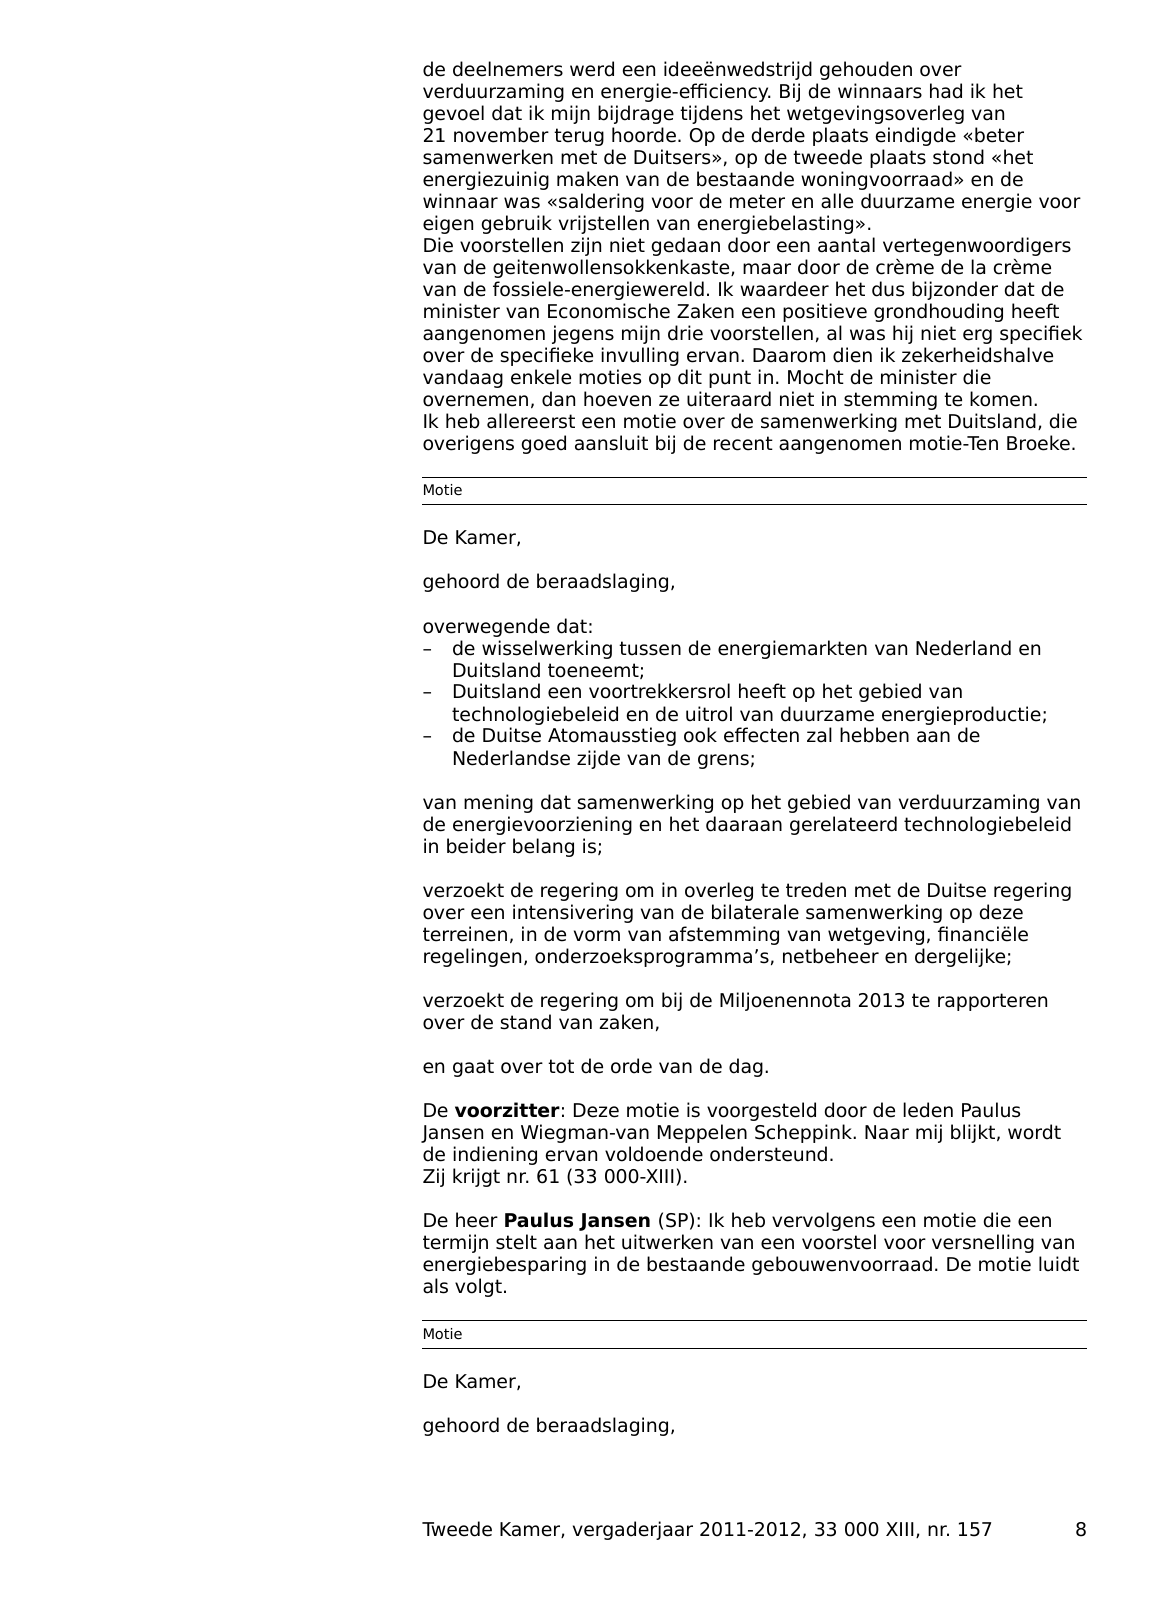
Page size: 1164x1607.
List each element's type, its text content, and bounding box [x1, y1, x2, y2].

text – de Duitse Atomausstieg ook effecten zal hebben aan de Nederlandse zijde van de grens; [422, 725, 1087, 769]
text en gaat over tot de orde van de dag. [422, 1056, 1087, 1078]
text verzoekt de regering om bij de Miljoenennota 2013 te rapporteren over de stand van zaken, [422, 990, 1087, 1034]
table_header Motie [422, 478, 1087, 504]
text verzoekt de regering om in overleg te treden met de Duitse regering over een intensivering van de bilaterale samenwerking op deze terreinen, in de vorm van afstemming van wetgeving, financiële regelingen, onderzoeksprogramma’s, netbeheer en dergelijke; [422, 880, 1087, 968]
text Die voorstellen zijn niet gedaan door een aantal vertegenwoordigers van de geitenwollensokkenkaste, maar door de crème de la crème van de fossiele-energiewereld. Ik waardeer het dus bijzonder dat de minister van Economische Zaken een positieve grondhouding heeft aangenomen jegens mijn drie voorstellen, al was hij niet erg specifiek over de specifieke invulling ervan. Daarom dien ik zekerheidshalve vandaag enkele moties op dit punt in. Mocht de minister die overnemen, dan hoeven ze uiteraard niet in stemming te komen. [422, 235, 1087, 411]
text De heer Paulus Jansen (SP): Ik heb vervolgens een motie die een termijn stelt aan het uitwerken van een voorstel voor versnelling van energiebesparing in de bestaande gebouwenvoorraad. De motie luidt als volgt. [422, 1210, 1087, 1298]
text gehoord de beraadslaging, [422, 1415, 1087, 1437]
text Ik heb allereerst een motie over de samenwerking met Duitsland, die overigens goed aansluit bij de recent aangenomen motie-Ten Broeke. [422, 411, 1087, 455]
text – Duitsland een voortrekkersrol heeft op het gebied van technologiebeleid en de uitrol van duurzame energieproductie; [422, 681, 1087, 725]
text De voorzitter: Deze motie is voorgesteld door de leden Paulus Jansen en Wiegman-van Meppelen Scheppink. Naar mij blijkt, wordt de indiening ervan voldoende ondersteund. [422, 1100, 1087, 1166]
text de deelnemers werd een ideeënwedstrijd gehouden over verduurzaming en energie-efficiency. Bij de winnaars had ik het gevoel dat ik mijn bijdrage tijdens het wetgevingsoverleg van 21 november terug hoorde. Op de derde plaats eindigde «beter samenwerken met de Duitsers», op de tweede plaats stond «het energiezuinig maken van de bestaande woningvoorraad» en de winnaar was «saldering voor de meter en alle duurzame energie voor eigen gebruik vrijstellen van energiebelasting». [422, 59, 1087, 235]
text overwegende dat: [422, 616, 1087, 637]
text gehoord de beraadslaging, [422, 571, 1087, 593]
text van mening dat samenwerking op het gebied van verduurzaming van de energievoorziening en het daaraan gerelateerd technologiebeleid in beider belang is; [422, 792, 1087, 857]
text De Kamer, [422, 527, 1087, 549]
text Zij krijgt nr. 61 (33 000-XIII). [422, 1166, 1087, 1188]
text – de wisselwerking tussen de energiemarkten van Nederland en Duitsland toeneemt; [422, 637, 1087, 681]
text De Kamer, [422, 1371, 1087, 1393]
table_header Motie [422, 1321, 1087, 1347]
